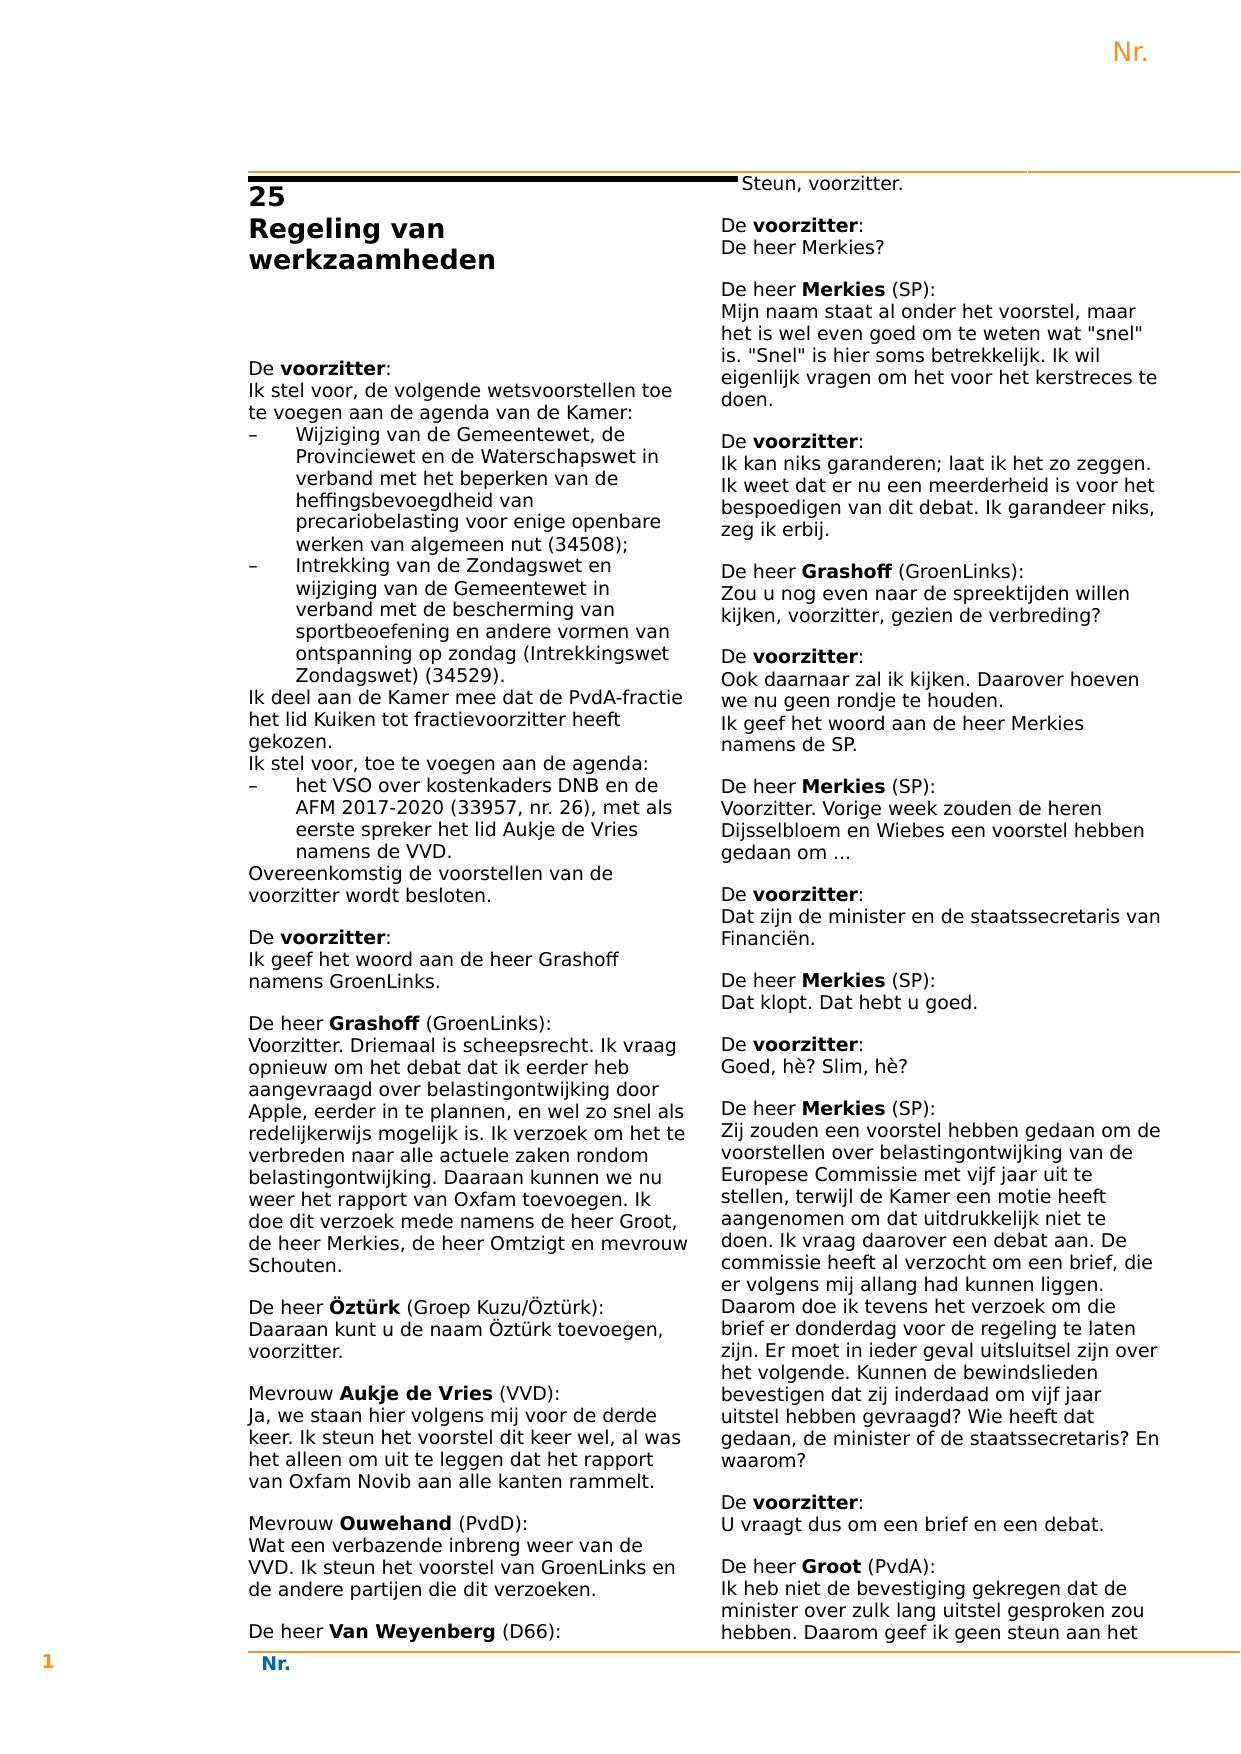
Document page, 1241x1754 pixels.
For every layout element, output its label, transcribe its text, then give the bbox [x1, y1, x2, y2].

text De voorzitter: [721, 1492, 1163, 1514]
text De voorzitter: [721, 646, 1163, 668]
text Voorzitter. Driemaal is scheepsrecht. Ik vraag opnieuw om het debat dat ik eerder heb aangevraagd over belastingontwijking door Apple, eerder in te plannen, en wel zo snel als redelijkerwijs mogelijk is. Ik verzoek om het te verbreden naar alle actuele zaken rondom belastingontwijking. Daaraan kunnen we nu weer het rapport van Oxfam toevoegen. Ik doe dit verzoek mede namens de heer Groot, de heer Merkies, de heer Omtzigt en mevrouw Schouten. [248, 1035, 691, 1277]
title 25 Regeling van werkzaamheden [248, 182, 691, 276]
text Mijn naam staat al onder het voorstel, maar het is wel even goed om te weten wat "snel" is. "Snel" is hier soms betrekkelijk. Ik wil eigenlijk vragen om het voor het kerstreces te doen. [721, 301, 1163, 411]
text Voorzitter. Vorige week zouden de heren Dijsselbloem en Wiebes een voorstel hebben gedaan om ... [721, 798, 1163, 864]
text De voorzitter: [721, 1034, 1163, 1056]
text Zij zouden een voorstel hebben gedaan om de voorstellen over belastingontwijking van de Europese Commissie met vijf jaar uit te stellen, terwijl de Kamer een motie heeft aangenomen om dat uitdrukkelijk niet te doen. Ik vraag daarover een debat aan. De commissie heeft al verzocht om een brief, die er volgens mij allang had kunnen liggen. Daarom doe ik tevens het verzoek om die brief er donderdag voor de regeling te laten zijn. Er moet in ieder geval uitsluitsel zijn over het volgende. Kunnen de bewindslieden bevestigen dat zij inderdaad om vijf jaar uitstel hebben gevraagd? Wie heeft dat gedaan, de minister of de staatssecretaris? En waarom? [721, 1120, 1163, 1472]
text De voorzitter: [721, 431, 1163, 453]
text De heer Merkies (SP): [721, 1098, 1163, 1120]
text De heer Grashoff (GroenLinks): [721, 561, 1163, 582]
text Mevrouw Ouwehand (PvdD): [248, 1513, 691, 1534]
text De heer Merkies? [721, 237, 1163, 259]
text Ik heb niet de bevestiging gekregen dat de minister over zulk lang uitstel gesproken zou hebben. Daarom geef ik geen steun aan het [721, 1578, 1163, 1644]
text Ik geef het woord aan de heer Merkies namens de SP. [721, 712, 1163, 756]
text Ik deel aan de Kamer mee dat de PvdA-fractie het lid Kuiken tot fractievoorzitter heeft gekozen. [248, 687, 691, 753]
text De voorzitter: [721, 884, 1163, 906]
text De heer Groot (PvdA): [721, 1556, 1163, 1578]
text De heer Merkies (SP): [721, 776, 1163, 798]
text Mevrouw Aukje de Vries (VVD): [248, 1383, 691, 1405]
text U vraagt dus om een brief en een debat. [721, 1514, 1163, 1536]
text Wat een verbazende inbreng weer van de VVD. Ik steun het voorstel van GroenLinks en de andere partijen die dit verzoeken. [248, 1534, 691, 1601]
text Ik geef het woord aan de heer Grashoff namens GroenLinks. [248, 949, 691, 993]
list Wijziging van de Gemeentewet, de Provinciewet en de Waterschapswet in verband met het beperken van de heffingsbevoegdheid van precariobelasting voor enige openbare werken van algemeen nut (34508); [248, 423, 691, 555]
text De heer Grashoff (GroenLinks): [248, 1013, 691, 1035]
text Ik stel voor, toe te voegen aan de agenda: [248, 753, 691, 775]
text Overeenkomstig de voorstellen van de voorzitter wordt besloten. [248, 863, 691, 907]
text Dat zijn de minister en de staatssecretaris van Financiën. [721, 906, 1163, 950]
text De heer Merkies (SP): [721, 970, 1163, 992]
text De heer Van Weyenberg (D66): [248, 1621, 691, 1642]
text Goed, hè? Slim, hè? [721, 1056, 1163, 1078]
text De voorzitter: [721, 215, 1163, 237]
text De voorzitter: [248, 927, 691, 949]
text Ja, we staan hier volgens mij voor de derde keer. Ik steun het voorstel dit keer wel, al was het alleen om uit te leggen dat het rapport van Oxfam Novib aan alle kanten rammelt. [248, 1405, 691, 1493]
text Dat klopt. Dat hebt u goed. [721, 992, 1163, 1014]
text Ik stel voor, de volgende wetsvoorstellen toe te voegen aan de agenda van de Kamer: [248, 379, 691, 423]
text Ook daarnaar zal ik kijken. Daarover hoeven we nu geen rondje te houden. [721, 668, 1163, 712]
text Daaraan kunt u de naam Öztürk toevoegen, voorzitter. [248, 1319, 691, 1363]
text De voorzitter: [248, 358, 691, 379]
text De heer Merkies (SP): [721, 279, 1163, 301]
text Zou u nog even naar de spreektijden willen kijken, voorzitter, gezien de verbreding? [721, 582, 1163, 626]
list het VSO over kostenkaders DNB en de AFM 2017-2020 (33957, nr. 26), met als eerste spreker het lid Aukje de Vries namens de VVD. [248, 775, 691, 863]
text Steun, voorzitter. [721, 173, 1163, 195]
text De heer Öztürk (Groep Kuzu/Öztürk): [248, 1297, 691, 1319]
text Ik kan niks garanderen; laat ik het zo zeggen. Ik weet dat er nu een meerderheid is voor het bespoedigen van dit debat. Ik garandeer niks, zeg ik erbij. [721, 453, 1163, 541]
list Intrekking van de Zondagswet en wijziging van de Gemeentewet in verband met de bescherming van sportbeoefening en andere vormen van ontspanning op zondag (Intrekkingswet Zondagswet) (34529). [248, 555, 691, 687]
